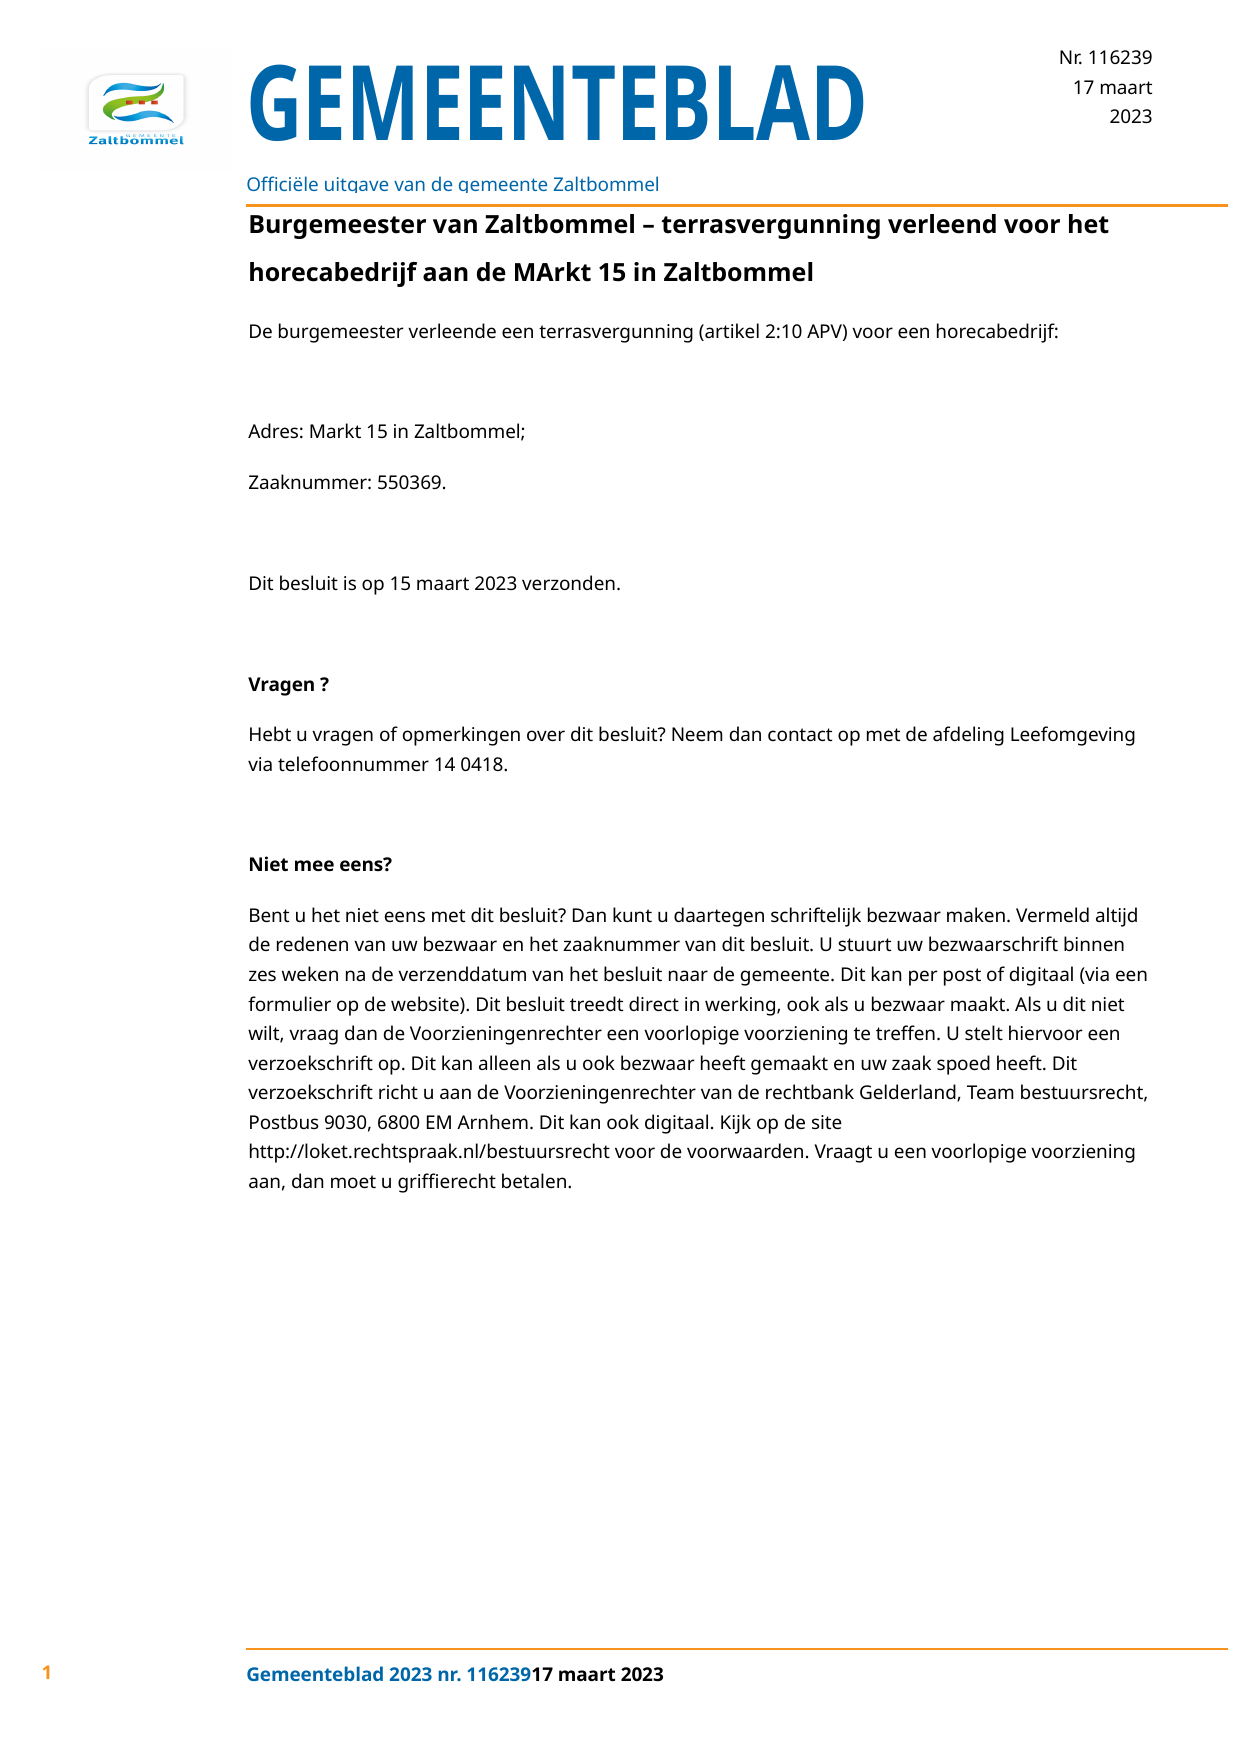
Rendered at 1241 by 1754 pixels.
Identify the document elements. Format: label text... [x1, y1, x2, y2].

text Zaaknummer: 550369. [248, 469, 1152, 495]
text Adres: Markt 15 in Zaltbommel; [248, 419, 1152, 444]
text Vragen ? [248, 671, 1152, 697]
text Niet mee eens? [248, 852, 1152, 877]
text Burgemeester van Zaltbommel – terrasvergunning verleend voor het horecabedrijf aan de MArkt 15 in Zaltbommel [248, 207, 1152, 288]
picture [41, 47, 231, 172]
text Bent u het niet eens met dit besluit? Dan kunt u daartegen schriftelijk bezwaar maken. Vermeld altijd de redenen van uw bezwaar en het zaaknummer van dit besluit. U stuurt uw bezwaarschrift binnen zes weken na de verzenddatum van het besluit naar de gemeente. Dit kan per post of digitaal (via een formulier op de website). Dit besluit treedt direct in werking, ook als u bezwaar maakt. Als u dit niet wilt, vraag dan de Voorzieningenrechter een voorlopige voorziening te treffen. U stelt hiervoor een verzoekschrift op. Dit kan alleen als u ook bezwaar heeft gemaakt en uw zaak spoed heeft. Dit verzoekschrift richt u aan de Voorzieningenrechter van de rechtbank Gelderland, Team bestuursrecht, Postbus 9030, 6800 EM Arnhem. Dit kan ook digitaal. Kijk op de site http://loket.rechtspraak.nl/bestuursrecht voor de voorwaarden. Vraagt u een voorlopige voorziening aan, dan moet u griffierecht betalen. [248, 902, 1152, 1194]
text Dit besluit is op 15 maart 2023 verzonden. [248, 570, 1152, 596]
text Hebt u vragen of opmerkingen over dit besluit? Neem dan contact op met de afdeling Leefomgeving via telefoonnummer 14 0418. [248, 721, 1152, 777]
text De burgemeester verleende een terrasvergunning (artikel 2:10 APV) voor een horecabedrijf: [248, 318, 1152, 344]
